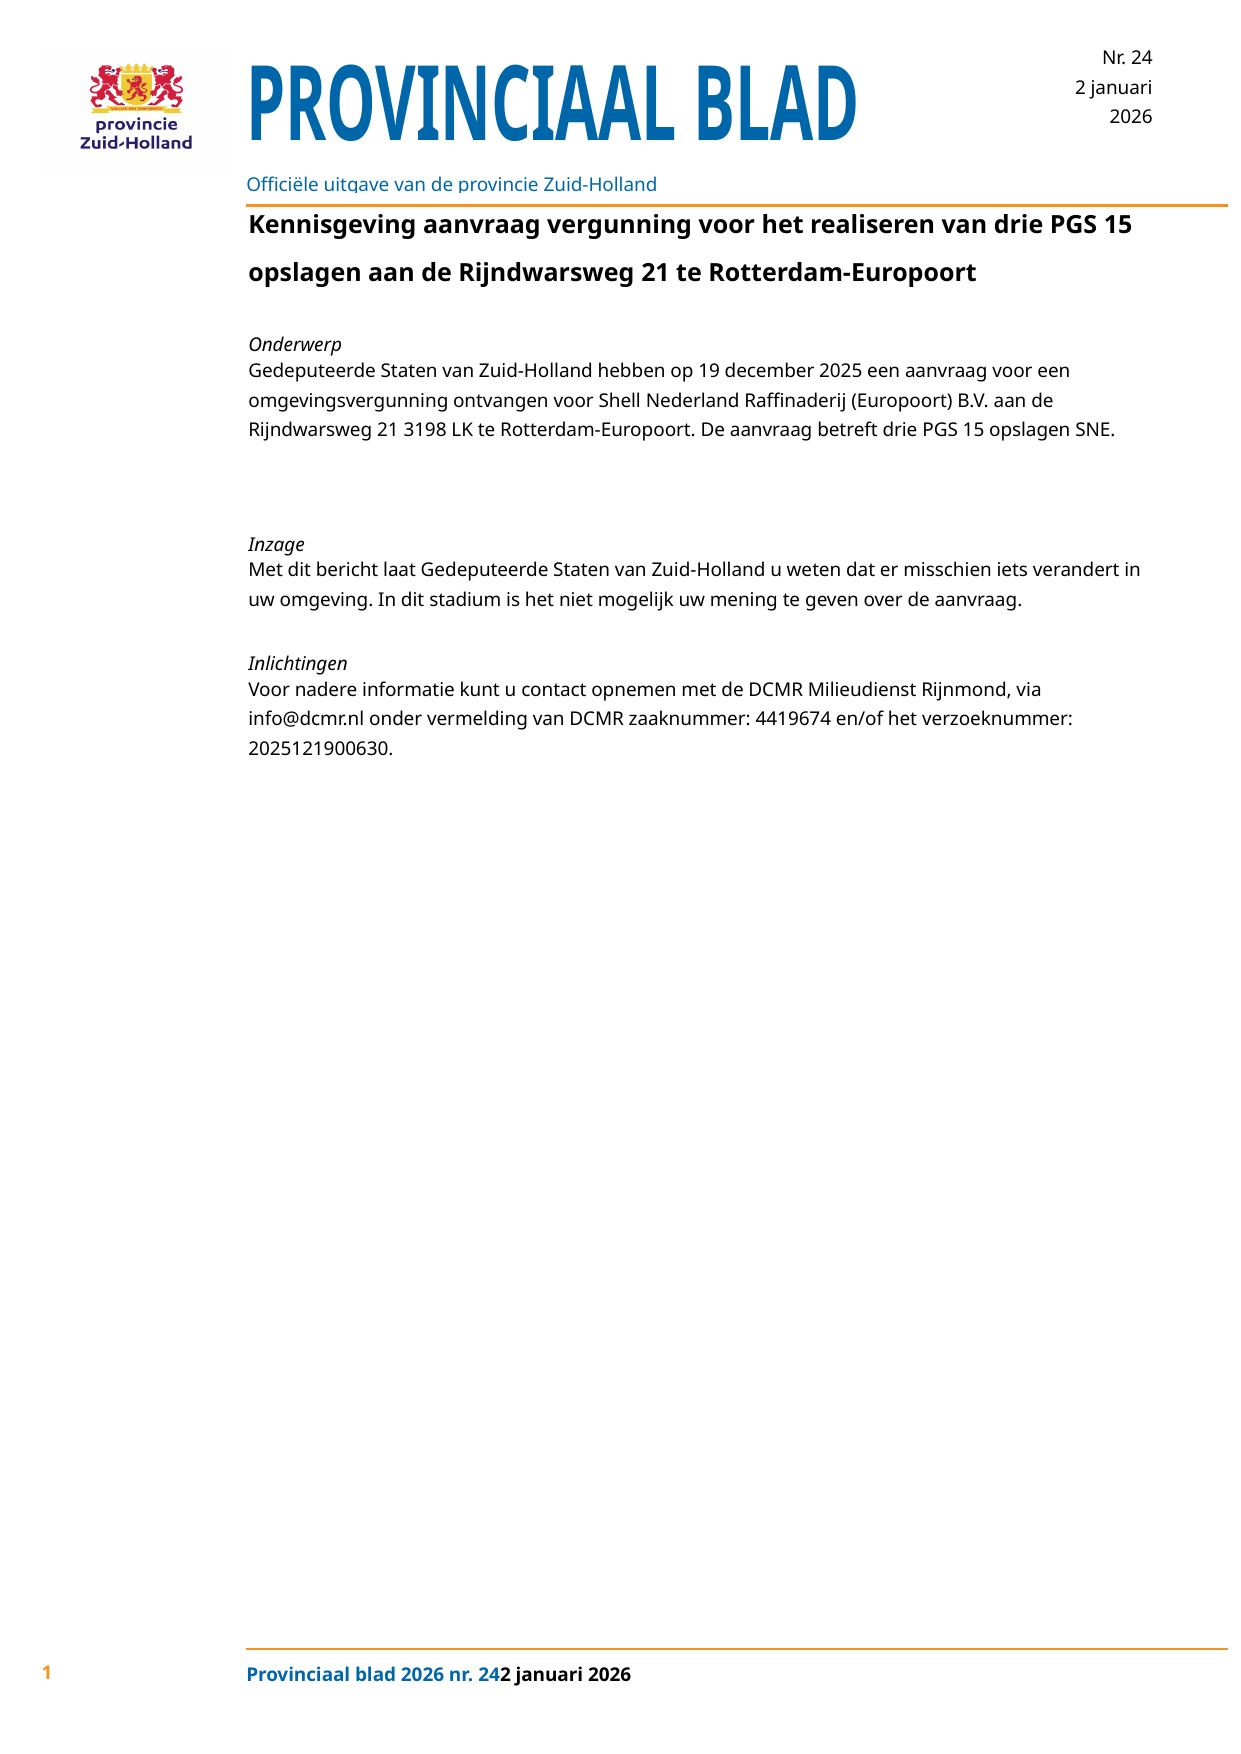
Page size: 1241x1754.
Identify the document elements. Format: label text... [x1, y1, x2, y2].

text Inzage [248, 531, 1152, 556]
text Inlichtingen [248, 650, 1152, 676]
text Kennisgeving aanvraag vergunning voor het realiseren van drie PGS 15 opslagen aan de Rijndwarsweg 21 te Rotterdam-Europoort [248, 207, 1152, 288]
text Onderwerp [248, 331, 1152, 357]
picture [41, 47, 231, 172]
text Voor nadere informatie kunt u contact opnemen met de DCMR Milieudienst Rijnmond, via info@dcmr.nl onder vermelding van DCMR zaaknummer: 4419674 en/of het verzoeknummer: 2025121900630. [248, 676, 1152, 761]
text Met dit bericht laat Gedeputeerde Staten van Zuid-Holland u weten dat er misschien iets verandert in uw omgeving. In dit stadium is het niet mogelijk uw mening te geven over de aanvraag. [248, 556, 1152, 612]
text Gedeputeerde Staten van Zuid-Holland hebben op 19 december 2025 een aanvraag voor een omgevingsvergunning ontvangen voor Shell Nederland Raffinaderij (Europoort) B.V. aan de Rijndwarsweg 21 3198 LK te Rotterdam-Europoort. De aanvraag betreft drie PGS 15 opslagen SNE. [248, 357, 1152, 442]
